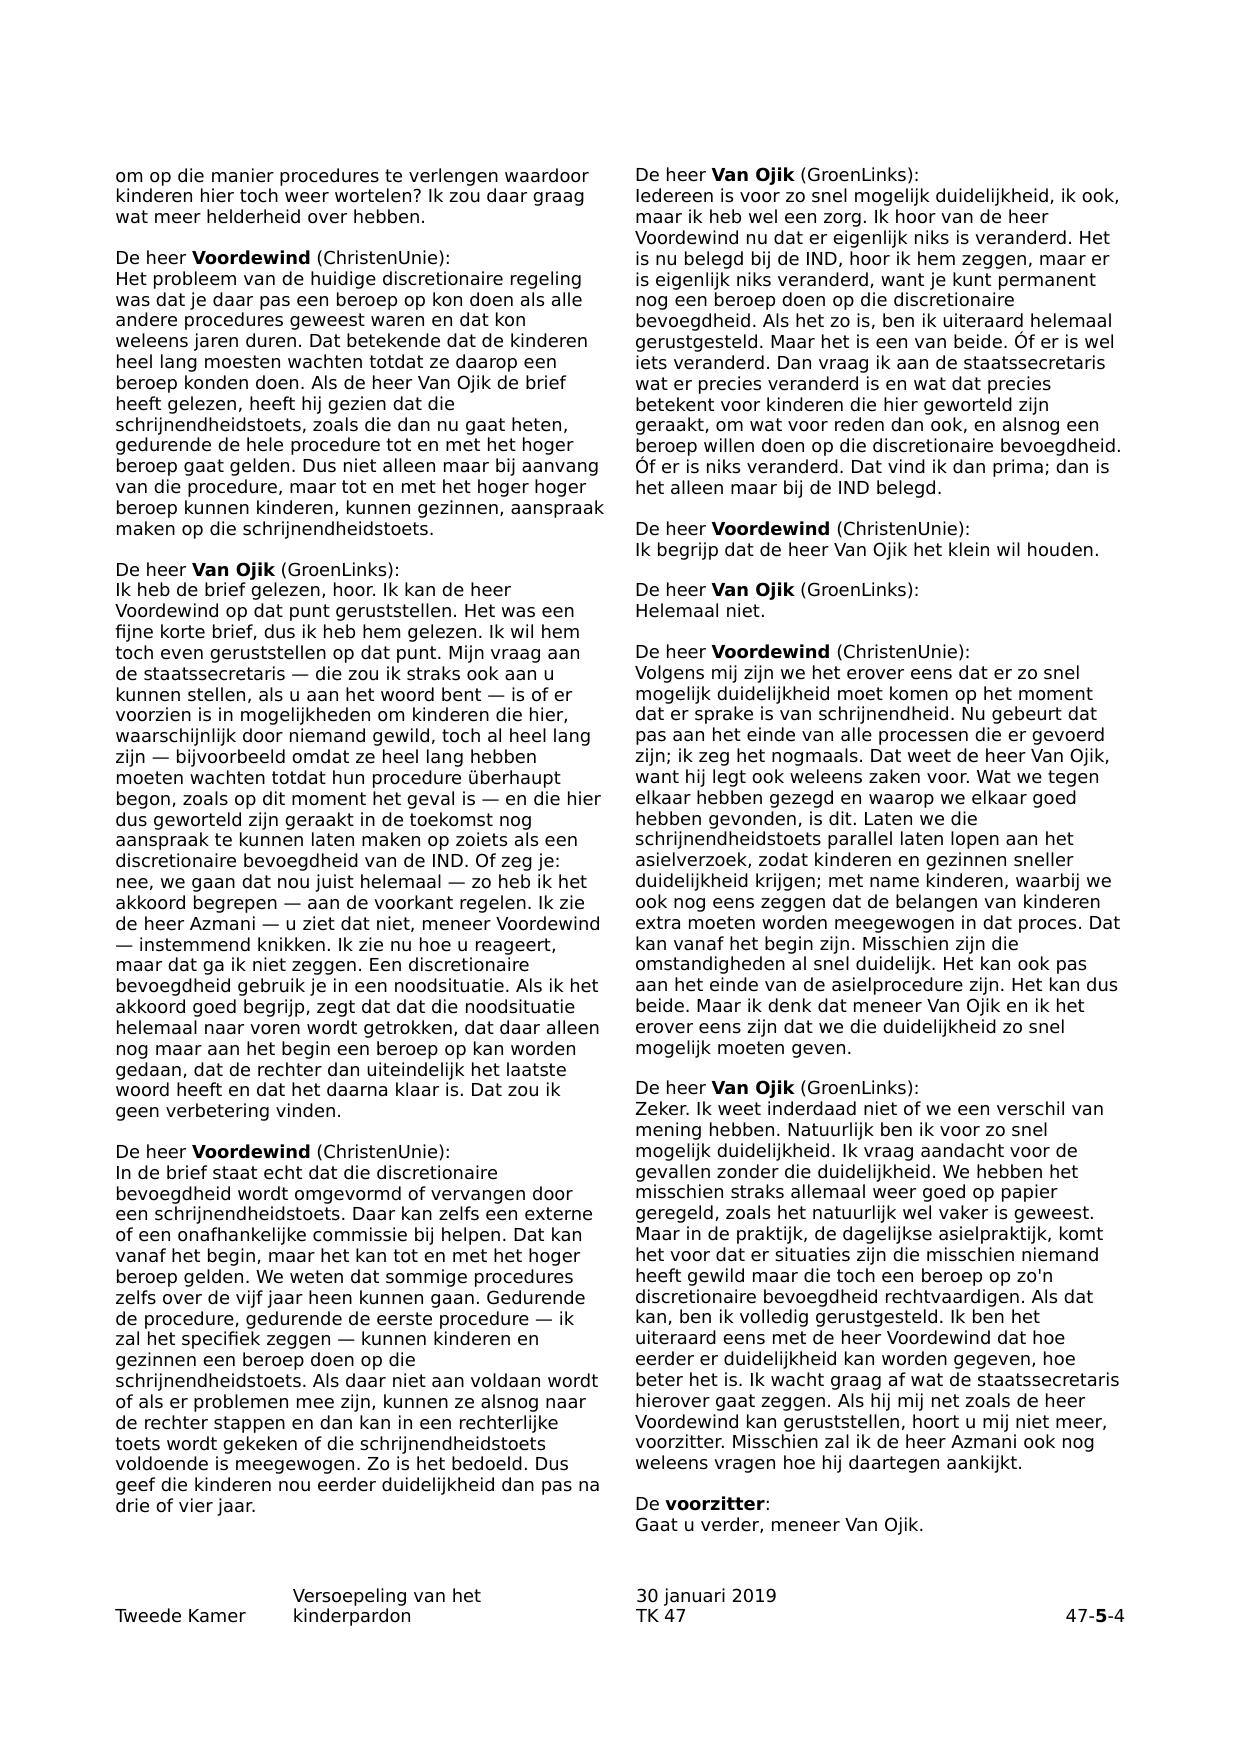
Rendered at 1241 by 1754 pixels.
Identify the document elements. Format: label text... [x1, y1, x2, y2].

text De heer Voordewind (ChristenUnie): [635, 642, 1125, 662]
text Ik heb de brief gelezen, hoor. Ik kan de heer Voordewind op dat punt geruststellen. Het was een fijne korte brief, dus ik heb hem gelezen. Ik wil hem toch even geruststellen op dat punt. Mijn vraag aan de staatssecretaris — die zou ik straks ook aan u kunnen stellen, als u aan het woord bent — is of er voorzien is in mogelijkheden om kinderen die hier, waarschijnlijk door niemand gewild, toch al heel lang zijn — bijvoorbeeld omdat ze heel lang hebben moeten wachten totdat hun procedure überhaupt begon, zoals op dit moment het geval is — en die hier dus geworteld zijn geraakt in de toekomst nog aanspraak te kunnen laten maken op zoiets als een discretionaire bevoegdheid van de IND. Of zeg je: nee, we gaan dat nou juist helemaal — zo heb ik het akkoord begrepen — aan de voorkant regelen. Ik zie de heer Azmani — u ziet dat niet, meneer Voordewind — instemmend knikken. Ik zie nu hoe u reageert, maar dat ga ik niet zeggen. Een discretionaire bevoegdheid gebruik je in een noodsituatie. Als ik het akkoord goed begrijp, zegt dat dat die noodsituatie helemaal naar voren wordt getrokken, dat daar alleen nog maar aan het begin een beroep op kan worden gedaan, dat de rechter dan uiteindelijk het laatste woord heeft en dat het daarna klaar is. Dat zou ik geen verbetering vinden. [115, 580, 605, 1122]
text Gaat u verder, meneer Van Ojik. [635, 1515, 1125, 1536]
text De heer Van Ojik (GroenLinks): [635, 580, 1125, 601]
text Het probleem van de huidige discretionaire regeling was dat je daar pas een beroep op kon doen als alle andere procedures geweest waren en dat kon weleens jaren duren. Dat betekende dat de kinderen heel lang moesten wachten totdat ze daarop een beroep konden doen. Als de heer Van Ojik de brief heeft gelezen, heeft hij gezien dat die schrijnendheidstoets, zoals die dan nu gaat heten, gedurende de hele procedure tot en met het hoger beroep gaat gelden. Dus niet alleen maar bij aanvang van die procedure, maar tot en met het hoger hoger beroep kunnen kinderen, kunnen gezinnen, aanspraak maken op die schrijnendheidstoets. [115, 268, 605, 539]
text De heer Van Ojik (GroenLinks): [115, 559, 605, 580]
text De heer Van Ojik (GroenLinks): [635, 165, 1125, 186]
text De voorzitter: [635, 1494, 1125, 1515]
text Zeker. Ik weet inderdaad niet of we een verschil van mening hebben. Natuurlijk ben ik voor zo snel mogelijk duidelijkheid. Ik vraag aandacht voor de gevallen zonder die duidelijkheid. We hebben het misschien straks allemaal weer goed op papier geregeld, zoals het natuurlijk wel vaker is geweest. Maar in de praktijk, de dagelijkse asielpraktijk, komt het voor dat er situaties zijn die misschien niemand heeft gewild maar die toch een beroep op zo'n discretionaire bevoegdheid rechtvaardigen. Als dat kan, ben ik volledig gerustgesteld. Ik ben het uiteraard eens met de heer Voordewind dat hoe eerder er duidelijkheid kan worden gegeven, hoe beter het is. Ik wacht graag af wat de staatssecretaris hierover gaat zeggen. Als hij mij net zoals de heer Voordewind kan geruststellen, hoort u mij niet meer, voorzitter. Misschien zal ik de heer Azmani ook nog weleens vragen hoe hij daartegen aankijkt. [635, 1099, 1125, 1474]
text De heer Van Ojik (GroenLinks): [635, 1078, 1125, 1099]
text Helemaal niet. [635, 601, 1125, 622]
text De heer Voordewind (ChristenUnie): [115, 1142, 605, 1162]
text Ik begrijp dat de heer Van Ojik het klein wil houden. [635, 539, 1125, 560]
text Iedereen is voor zo snel mogelijk duidelijkheid, ik ook, maar ik heb wel een zorg. Ik hoor van de heer Voordewind nu dat er eigenlijk niks is veranderd. Het is nu belegd bij de IND, hoor ik hem zeggen, maar er is eigenlijk niks veranderd, want je kunt permanent nog een beroep doen op die discretionaire bevoegdheid. Als het zo is, ben ik uiteraard helemaal gerustgesteld. Maar het is een van beide. Óf er is wel iets veranderd. Dan vraag ik aan de staatssecretaris wat er precies veranderd is en wat dat precies betekent voor kinderen die hier geworteld zijn geraakt, om wat voor reden dan ook, en alsnog een beroep willen doen op die discretionaire bevoegdheid. Óf er is niks veranderd. Dat vind ik dan prima; dan is het alleen maar bij de IND belegd. [635, 186, 1125, 498]
text Volgens mij zijn we het erover eens dat er zo snel mogelijk duidelijkheid moet komen op het moment dat er sprake is van schrijnendheid. Nu gebeurt dat pas aan het einde van alle processen die er gevoerd zijn; ik zeg het nogmaals. Dat weet de heer Van Ojik, want hij legt ook weleens zaken voor. Wat we tegen elkaar hebben gezegd en waarop we elkaar goed hebben gevonden, is dit. Laten we die schrijnendheidstoets parallel laten lopen aan het asielverzoek, zodat kinderen en gezinnen sneller duidelijkheid krijgen; met name kinderen, waarbij we ook nog eens zeggen dat de belangen van kinderen extra moeten worden meegewogen in dat proces. Dat kan vanaf het begin zijn. Misschien zijn die omstandigheden al snel duidelijk. Het kan ook pas aan het einde van de asielprocedure zijn. Het kan dus beide. Maar ik denk dat meneer Van Ojik en ik het erover eens zijn dat we die duidelijkheid zo snel mogelijk moeten geven. [635, 662, 1125, 1058]
text om op die manier procedures te verlengen waardoor kinderen hier toch weer wortelen? Ik zou daar graag wat meer helderheid over hebben. [115, 165, 605, 228]
text De heer Voordewind (ChristenUnie): [635, 518, 1125, 539]
text De heer Voordewind (ChristenUnie): [115, 248, 605, 268]
text In de brief staat echt dat die discretionaire bevoegdheid wordt omgevormd of vervangen door een schrijnendheidstoets. Daar kan zelfs een externe of een onafhankelijke commissie bij helpen. Dat kan vanaf het begin, maar het kan tot en met het hoger beroep gelden. We weten dat sommige procedures zelfs over de vijf jaar heen kunnen gaan. Gedurende de procedure, gedurende de eerste procedure — ik zal het specifiek zeggen — kunnen kinderen en gezinnen een beroep doen op die schrijnendheidstoets. Als daar niet aan voldaan wordt of als er problemen mee zijn, kunnen ze alsnog naar de rechter stappen en dan kan in een rechterlijke toets wordt gekeken of die schrijnendheidstoets voldoende is meegewogen. Zo is het bedoeld. Dus geef die kinderen nou eerder duidelijkheid dan pas na drie of vier jaar. [115, 1162, 605, 1517]
